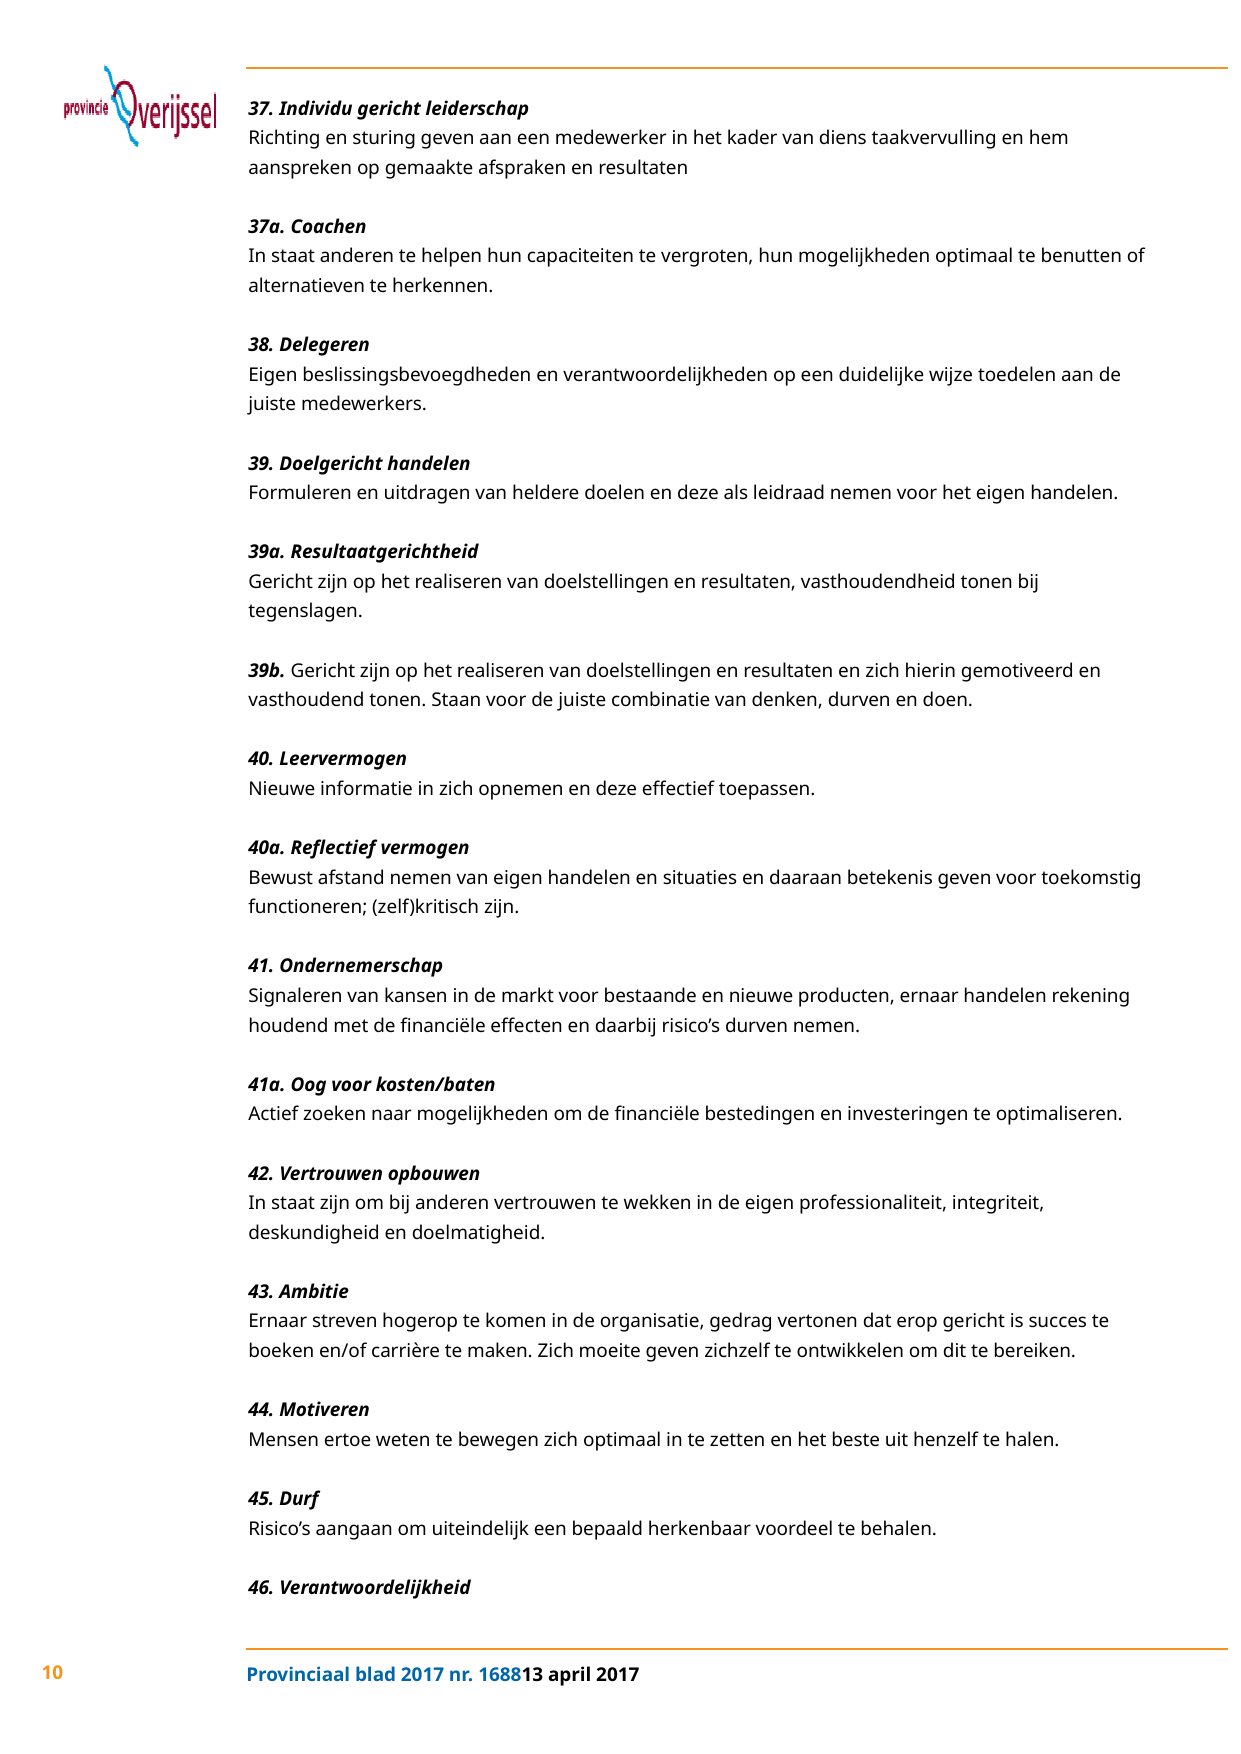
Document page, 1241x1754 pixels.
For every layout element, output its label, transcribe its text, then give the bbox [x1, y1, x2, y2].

text Mensen ertoe weten te bewegen zich optimaal in te zetten en het beste uit henzelf te halen. [248, 1426, 1152, 1452]
text 40a. Reflectief vermogen [248, 834, 1152, 860]
text 37. Individu gericht leiderschap [248, 95, 1152, 121]
text Ernaar streven hogerop te komen in de organisatie, gedrag vertonen dat erop gericht is succes te boeken en/of carrière te maken. Zich moeite geven zichzelf te ontwikkelen om dit te bereiken. [248, 1308, 1152, 1363]
text 39a. Resultaatgerichtheid [248, 538, 1152, 564]
text 41a. Oog voor kosten/baten [248, 1071, 1152, 1097]
text In staat anderen te helpen hun capaciteiten te vergroten, hun mogelijkheden optimaal te benutten of alternatieven te herkennen. [248, 243, 1152, 298]
picture [41, 47, 231, 172]
text 39b. Gericht zijn op het realiseren van doelstellingen en resultaten en zich hierin gemotiveerd en vasthoudend tonen. Staan voor de juiste combinatie van denken, durven en doen. [248, 657, 1152, 712]
text 40. Leervermogen [248, 746, 1152, 771]
text 41. Ondernemerschap [248, 953, 1152, 978]
text 42. Vertrouwen opbouwen [248, 1160, 1152, 1186]
text 37a. Coachen [248, 213, 1152, 239]
text Richting en sturing geven aan een medewerker in het kader van diens taakvervulling en hem aanspreken op gemaakte afspraken en resultaten [248, 124, 1152, 180]
text Formuleren en uitdragen van heldere doelen en deze als leidraad nemen voor het eigen handelen. [248, 479, 1152, 505]
text In staat zijn om bij anderen vertrouwen te wekken in de eigen professionaliteit, integriteit, deskundigheid en doelmatigheid. [248, 1189, 1152, 1245]
text Nieuwe informatie in zich opnemen en deze effectief toepassen. [248, 775, 1152, 801]
text 46. Verantwoordelijkheid [248, 1574, 1152, 1600]
text Actief zoeken naar mogelijkheden om de financiële bestedingen en investeringen te optimaliseren. [248, 1101, 1152, 1126]
text 38. Delegeren [248, 331, 1152, 357]
text 43. Ambitie [248, 1278, 1152, 1304]
text Eigen beslissingsbevoegdheden en verantwoordelijkheden op een duidelijke wijze toedelen aan de juiste medewerkers. [248, 361, 1152, 416]
text Signaleren van kansen in de markt voor bestaande en nieuwe producten, ernaar handelen rekening houdend met de financiële effecten en daarbij risico’s durven nemen. [248, 982, 1152, 1038]
text Gericht zijn op het realiseren van doelstellingen en resultaten, vasthoudendheid tonen bij tegenslagen. [248, 568, 1152, 623]
text Risico’s aangaan om uiteindelijk een bepaald herkenbaar voordeel te behalen. [248, 1515, 1152, 1541]
text 44. Motiveren [248, 1396, 1152, 1422]
text 45. Durf [248, 1485, 1152, 1511]
text Bewust afstand nemen van eigen handelen en situaties en daaraan betekenis geven voor toekomstig functioneren; (zelf)kritisch zijn. [248, 864, 1152, 919]
text 39. Doelgericht handelen [248, 450, 1152, 476]
